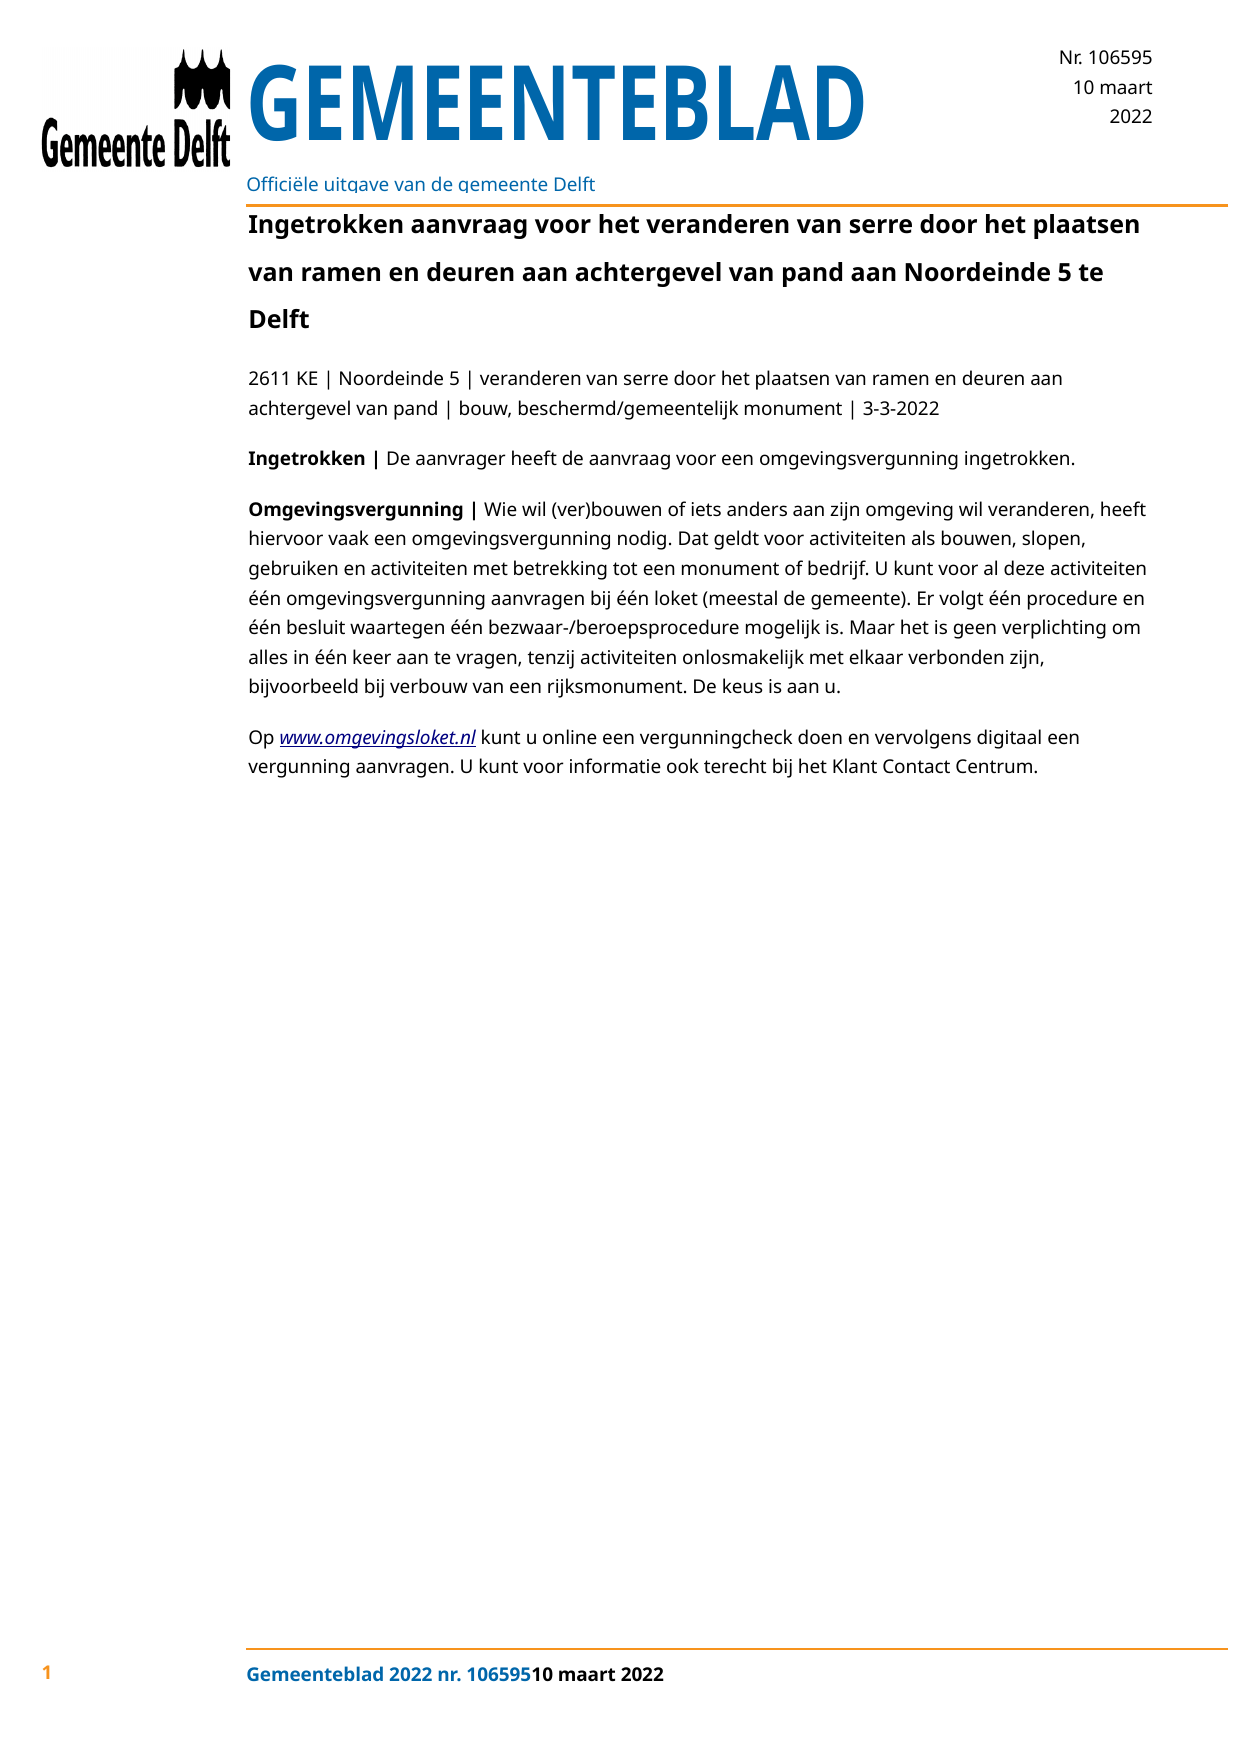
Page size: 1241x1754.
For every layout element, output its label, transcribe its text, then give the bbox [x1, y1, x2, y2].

text 2611 KE | Noordeinde 5 | veranderen van serre door het plaatsen van ramen en deuren aan achtergevel van pand | bouw, beschermd/gemeentelijk monument | 3-3-2022 [248, 366, 1152, 421]
text Ingetrokken | De aanvrager heeft de aanvraag voor een omgevingsvergunning ingetrokken. [248, 446, 1152, 471]
picture [41, 47, 231, 172]
text Ingetrokken aanvraag voor het veranderen van serre door het plaatsen van ramen en deuren aan achtergevel van pand aan Noordeinde 5 te Delft [248, 207, 1152, 336]
text Op www.omgevingsloket.nl kunt u online een vergunningcheck doen en vervolgens digitaal een vergunning aanvragen. U kunt voor informatie ook terecht bij het Klant Contact Centrum. [248, 724, 1152, 779]
text Omgevingsvergunning | Wie wil (ver)bouwen of iets anders aan zijn omgeving wil veranderen, heeft hiervoor vaak een omgevingsvergunning nodig. Dat geldt voor activiteiten als bouwen, slopen, gebruiken en activiteiten met betrekking tot een monument of bedrijf. U kunt voor al deze activiteiten één omgevingsvergunning aanvragen bij één loket (meestal de gemeente). Er volgt één procedure en één besluit waartegen één bezwaar-/beroepsprocedure mogelijk is. Maar het is geen verplichting om alles in één keer aan te vragen, tenzij activiteiten onlosmakelijk met elkaar verbonden zijn, bijvoorbeeld bij verbouw van een rijksmonument. De keus is aan u. [248, 496, 1152, 699]
